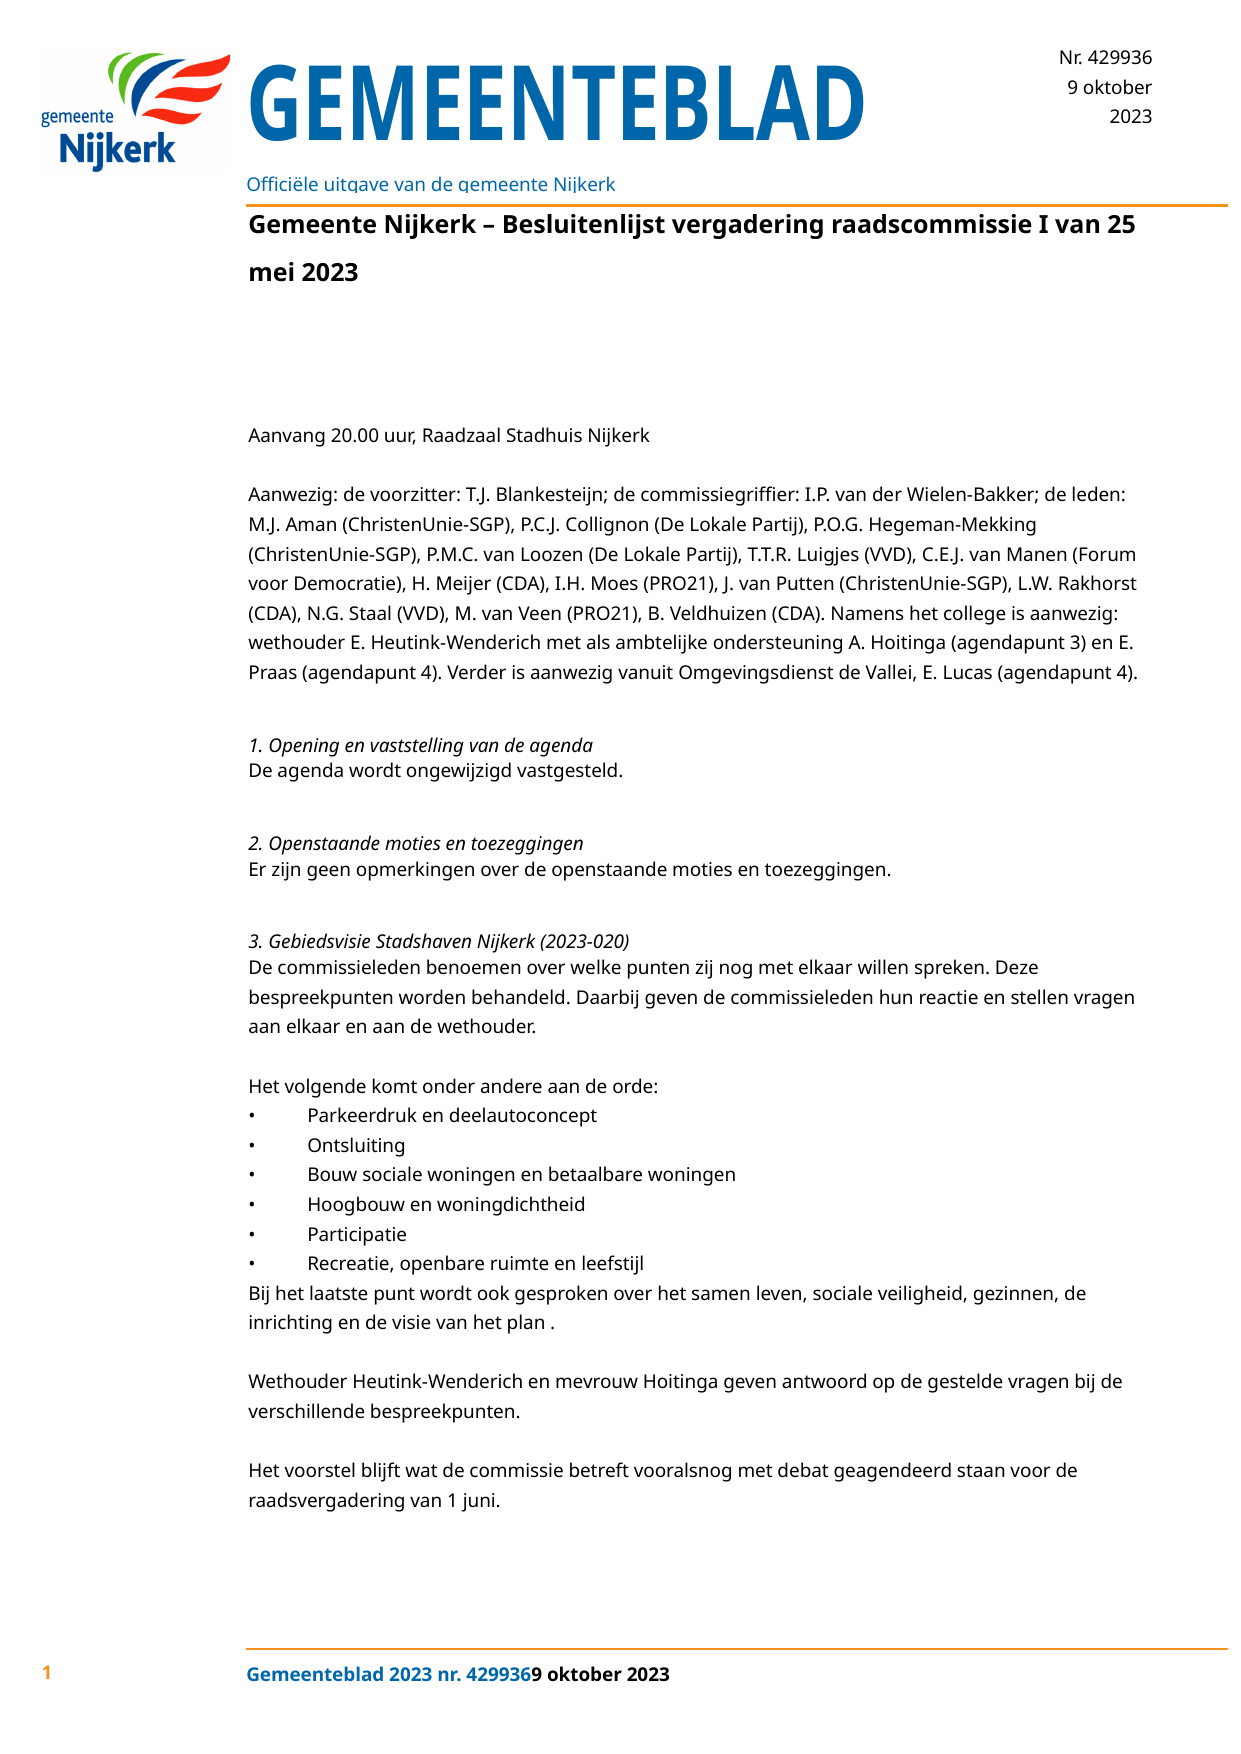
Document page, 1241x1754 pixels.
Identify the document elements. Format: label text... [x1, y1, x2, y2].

text Aanwezig: de voorzitter: T.J. Blankesteijn; de commissiegriffier: I.P. van der Wielen-Bakker; de leden: M.J. Aman (ChristenUnie-SGP), P.C.J. Collignon (De Lokale Partij), P.O.G. Hegeman-Mekking (ChristenUnie-SGP), P.M.C. van Loozen (De Lokale Partij), T.T.R. Luigjes (VVD), C.E.J. van Manen (Forum voor Democratie), H. Meijer (CDA), I.H. Moes (PRO21), J. van Putten (ChristenUnie-SGP), L.W. Rakhorst (CDA), N.G. Staal (VVD), M. van Veen (PRO21), B. Veldhuizen (CDA). Namens het college is aanwezig: wethouder E. Heutink-Wenderich met als ambtelijke ondersteuning A. Hoitinga (agendapunt 3) en E. Praas (agendapunt 4). Verder is aanwezig vanuit Omgevingsdienst de Vallei, E. Lucas (agendapunt 4). [248, 482, 1152, 685]
list Ontsluiting [248, 1132, 1152, 1158]
text 2. Openstaande moties en toezeggingen [248, 830, 1152, 856]
text Het volgende komt onder andere aan de orde: [248, 1073, 1152, 1098]
text Het voorstel blijft wat de commissie betreft vooralsnog met debat geagendeerd staan voor de raadsvergadering van 1 juni. [248, 1457, 1152, 1513]
text Wethouder Heutink-Wenderich en mevrouw Hoitinga geven antwoord op de gestelde vragen bij de verschillende bespreekpunten. [248, 1369, 1152, 1424]
list Hoogbouw en woningdichtheid [248, 1191, 1152, 1217]
list Parkeerdruk en deelautoconcept [248, 1102, 1152, 1128]
text De agenda wordt ongewijzigd vastgesteld. [248, 758, 1152, 783]
text 3. Gebiedsvisie Stadshaven Nijkerk (2023-020) [248, 929, 1152, 954]
text 1. Opening en vaststelling van de agenda [248, 732, 1152, 758]
text De commissieleden benoemen over welke punten zij nog met elkaar willen spreken. Deze bespreekpunten worden behandeld. Daarbij geven de commissieleden hun reactie en stellen vragen aan elkaar en aan de wethouder. [248, 954, 1152, 1039]
text Gemeente Nijkerk – Besluitenlijst vergadering raadscommissie I van 25 mei 2023 [248, 207, 1152, 288]
list Participatie [248, 1221, 1152, 1246]
text Er zijn geen opmerkingen over de openstaande moties en toezeggingen. [248, 856, 1152, 882]
picture [41, 47, 231, 172]
list Recreatie, openbare ruimte en leefstijl [248, 1250, 1152, 1276]
text Bij het laatste punt wordt ook gesproken over het samen leven, sociale veiligheid, gezinnen, de inrichting en de visie van het plan . [248, 1280, 1152, 1335]
list Bouw sociale woningen en betaalbare woningen [248, 1162, 1152, 1187]
text Aanvang 20.00 uur, Raadzaal Stadhuis Nijkerk [248, 422, 1152, 448]
